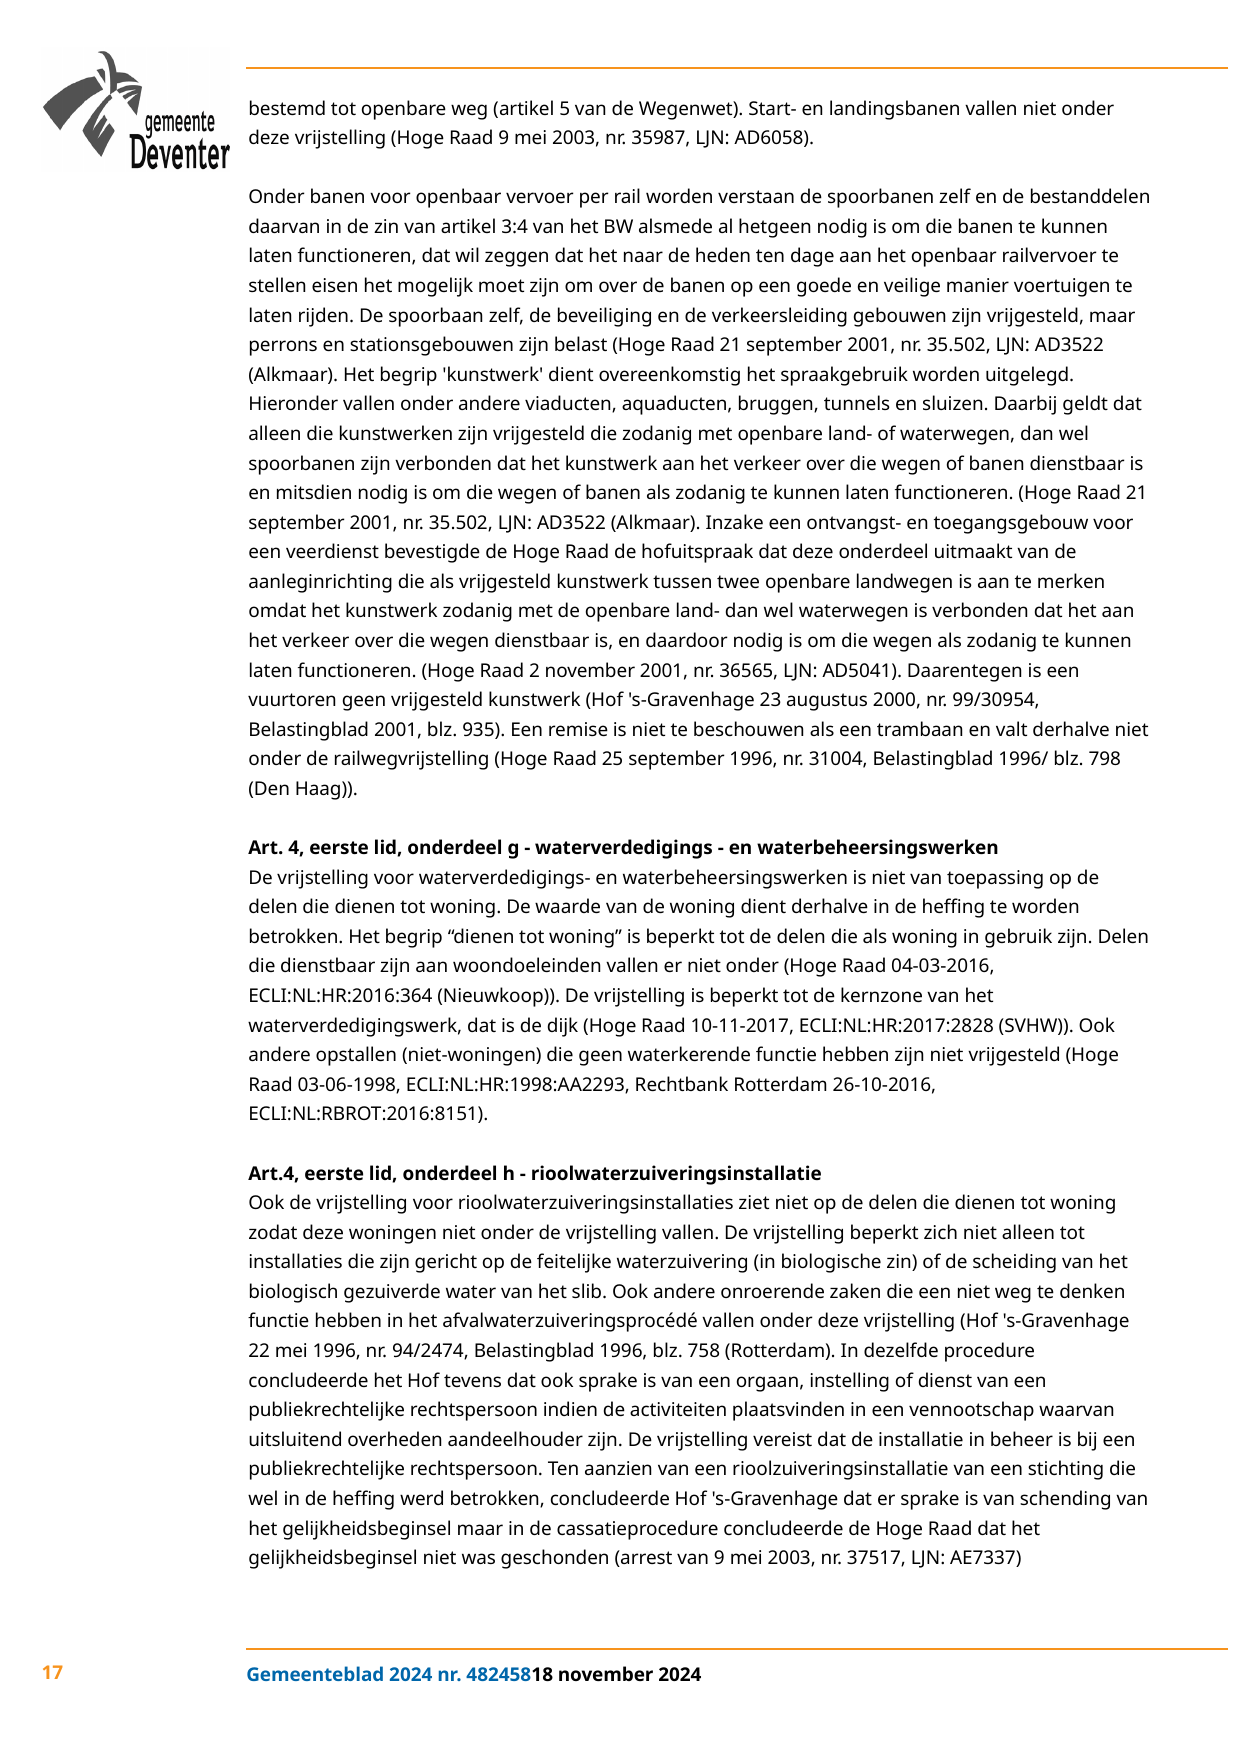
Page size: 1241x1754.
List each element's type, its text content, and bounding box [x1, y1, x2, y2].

text Onder banen voor openbaar vervoer per rail worden verstaan de spoorbanen zelf en de bestanddelen daarvan in de zin van artikel 3:4 van het BW alsmede al hetgeen nodig is om die banen te kunnen laten functioneren, dat wil zeggen dat het naar de heden ten dage aan het openbaar railvervoer te stellen eisen het mogelijk moet zijn om over de banen op een goede en veilige manier voertuigen te laten rijden. De spoorbaan zelf, de beveiliging en de verkeersleiding gebouwen zijn vrijgesteld, maar perrons en stationsgebouwen zijn belast (Hoge Raad 21 september 2001, nr. 35.502, LJN: AD3522 (Alkmaar). Het begrip 'kunstwerk' dient overeenkomstig het spraakgebruik worden uitgelegd. Hieronder vallen onder andere viaducten, aquaducten, bruggen, tunnels en sluizen. Daarbij geldt dat alleen die kunstwerken zijn vrijgesteld die zodanig met openbare land- of waterwegen, dan wel spoorbanen zijn verbonden dat het kunstwerk aan het verkeer over die wegen of banen dienstbaar is en mitsdien nodig is om die wegen of banen als zodanig te kunnen laten functioneren. (Hoge Raad 21 september 2001, nr. 35.502, LJN: AD3522 (Alkmaar). Inzake een ontvangst- en toegangsgebouw voor een veerdienst bevestigde de Hoge Raad de hofuitspraak dat deze onderdeel uitmaakt van de aanleginrichting die als vrijgesteld kunstwerk tussen twee openbare landwegen is aan te merken omdat het kunstwerk zodanig met de openbare land- dan wel waterwegen is verbonden dat het aan het verkeer over die wegen dienstbaar is, en daardoor nodig is om die wegen als zodanig te kunnen laten functioneren. (Hoge Raad 2 november 2001, nr. 36565, LJN: AD5041). Daarentegen is een vuurtoren geen vrijgesteld kunstwerk (Hof 's-Gravenhage 23 augustus 2000, nr. 99/30954, Belastingblad 2001, blz. 935). Een remise is niet te beschouwen als een trambaan en valt derhalve niet onder de railwegvrijstelling (Hoge Raad 25 september 1996, nr. 31004, Belastingblad 1996/ blz. 798 (Den Haag)). [248, 183, 1152, 801]
text Art. 4, eerste lid, onderdeel g - waterverdedigings - en waterbeheersingswerken [248, 834, 1152, 860]
text De vrijstelling voor waterverdedigings- en waterbeheersingswerken is niet van toepassing op de delen die dienen tot woning. De waarde van de woning dient derhalve in de heffing te worden betrokken. Het begrip “dienen tot woning” is beperkt tot de delen die als woning in gebruik zijn. Delen die dienstbaar zijn aan woondoeleinden vallen er niet onder (Hoge Raad 04-03-2016, ECLI:NL:HR:2016:364 (Nieuwkoop)). De vrijstelling is beperkt tot de kernzone van het waterverdedigingswerk, dat is de dijk (Hoge Raad 10-11-2017, ECLI:NL:HR:2017:2828 (SVHW)). Ook andere opstallen (niet-woningen) die geen waterkerende functie hebben zijn niet vrijgesteld (Hoge Raad 03-06-1998, ECLI:NL:HR:1998:AA2293, Rechtbank Rotterdam 26-10-2016, ECLI:NL:RBROT:2016:8151). [248, 864, 1152, 1126]
text Art.4, eerste lid, onderdeel h - rioolwaterzuiveringsinstallatie [248, 1160, 1152, 1186]
text Ook de vrijstelling voor rioolwaterzuiveringsinstallaties ziet niet op de delen die dienen tot woning zodat deze woningen niet onder de vrijstelling vallen. De vrijstelling beperkt zich niet alleen tot installaties die zijn gericht op de feitelijke waterzuivering (in biologische zin) of de scheiding van het biologisch gezuiverde water van het slib. Ook andere onroerende zaken die een niet weg te denken functie hebben in het afvalwaterzuiveringsprocédé vallen onder deze vrijstelling (Hof 's-Gravenhage 22 mei 1996, nr. 94/2474, Belastingblad 1996, blz. 758 (Rotterdam). In dezelfde procedure concludeerde het Hof tevens dat ook sprake is van een orgaan, instelling of dienst van een publiekrechtelijke rechtspersoon indien de activiteiten plaatsvinden in een vennootschap waarvan uitsluitend overheden aandeelhouder zijn. De vrijstelling vereist dat de installatie in beheer is bij een publiekrechtelijke rechtspersoon. Ten aanzien van een rioolzuiveringsinstallatie van een stichting die wel in de heffing werd betrokken, concludeerde Hof 's-Gravenhage dat er sprake is van schending van het gelijkheidsbeginsel maar in de cassatieprocedure concludeerde de Hoge Raad dat het gelijkheidsbeginsel niet was geschonden (arrest van 9 mei 2003, nr. 37517, LJN: AE7337) [248, 1189, 1152, 1570]
text bestemd tot openbare weg (artikel 5 van de Wegenwet). Start- en landingsbanen vallen niet onder deze vrijstelling (Hoge Raad 9 mei 2003, nr. 35987, LJN: AD6058). [248, 95, 1152, 150]
picture [41, 47, 231, 172]
